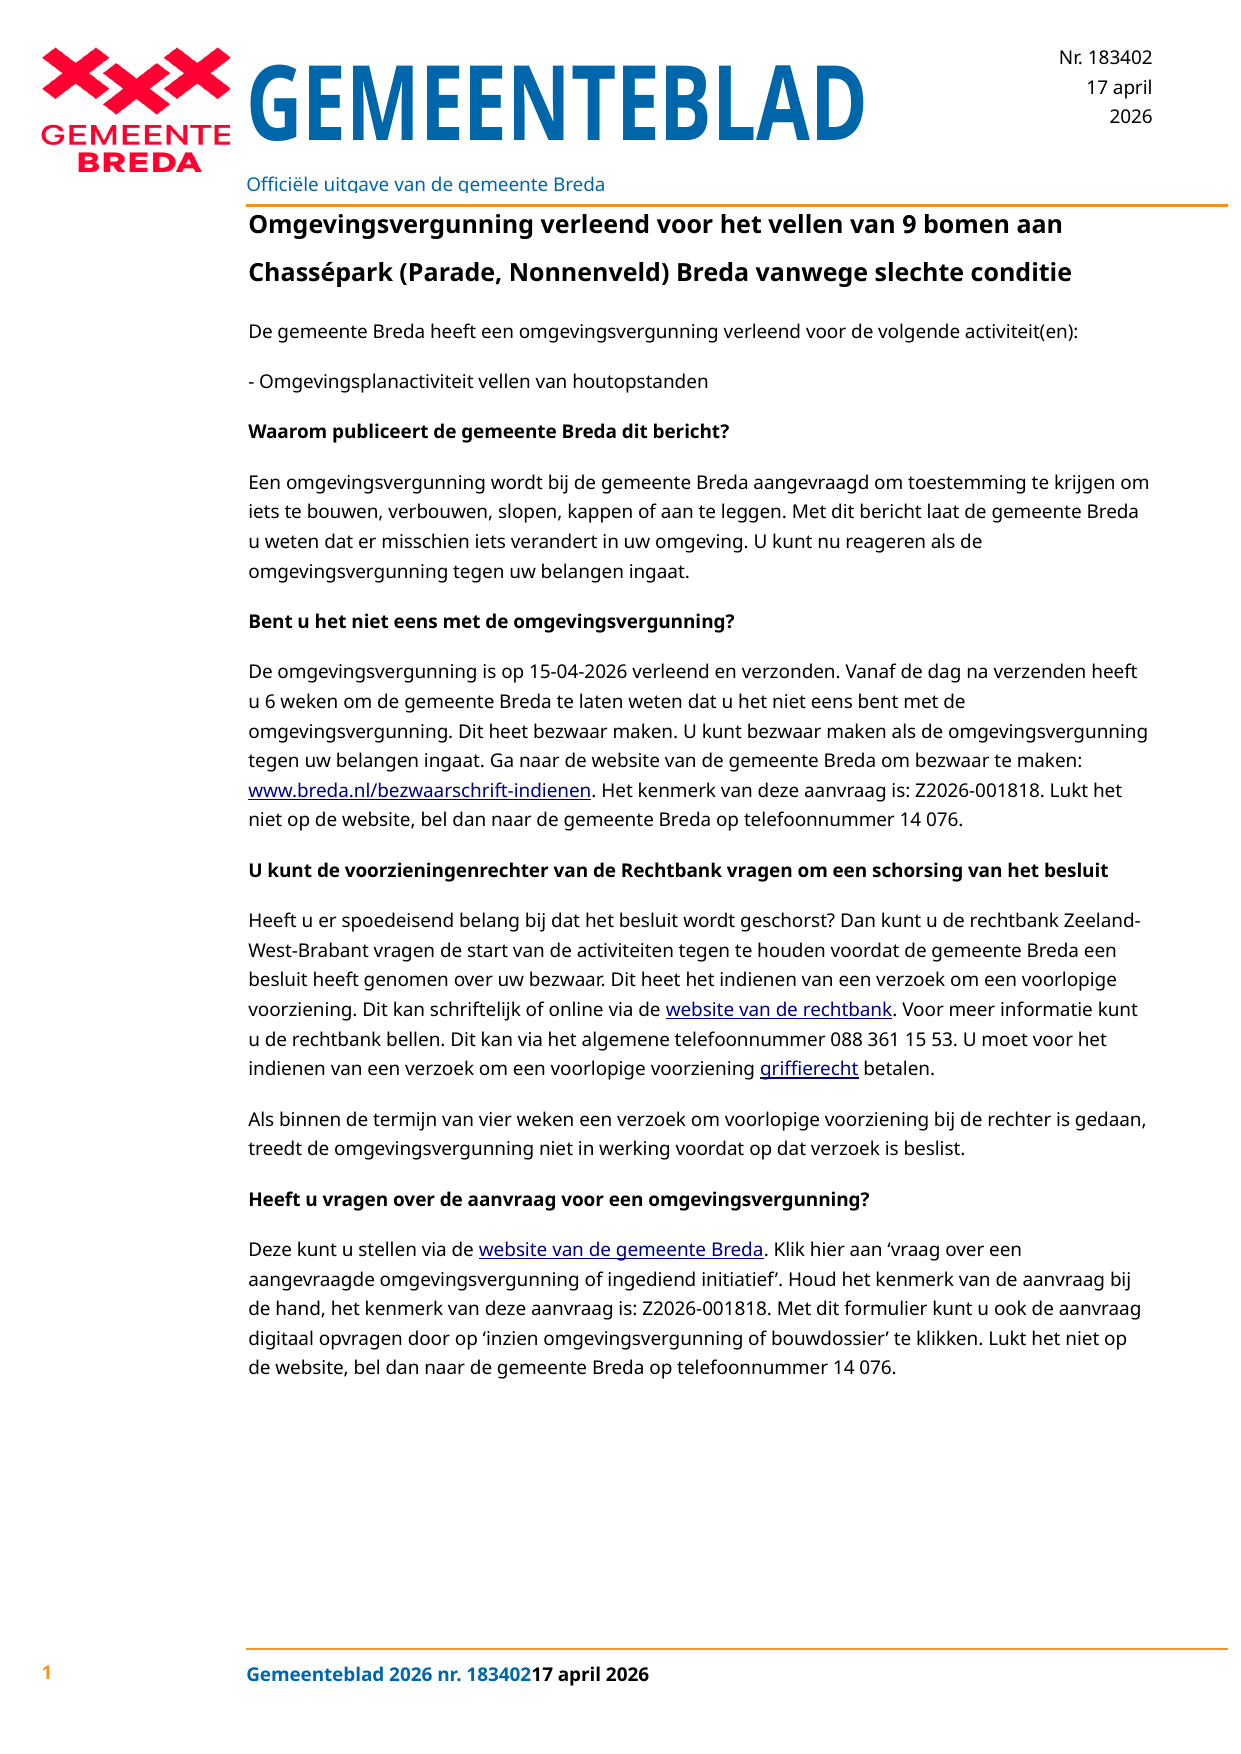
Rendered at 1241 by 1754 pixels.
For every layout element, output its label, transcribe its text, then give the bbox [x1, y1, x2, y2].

text Een omgevingsvergunning wordt bij de gemeente Breda aangevraagd om toestemming te krijgen om iets te bouwen, verbouwen, slopen, kappen of aan te leggen. Met dit bericht laat de gemeente Breda u weten dat er misschien iets verandert in uw omgeving. U kunt nu reageren als de omgevingsvergunning tegen uw belangen ingaat. [248, 469, 1152, 584]
text Waarom publiceert de gemeente Breda dit bericht? [248, 419, 1152, 444]
text Omgevingsvergunning verleend voor het vellen van 9 bomen aan Chassépark (Parade, Nonnenveld) Breda vanwege slechte conditie [248, 207, 1152, 288]
text De gemeente Breda heeft een omgevingsvergunning verleend voor de volgende activiteit(en): [248, 318, 1152, 344]
text Deze kunt u stellen via de website van de gemeente Breda. Klik hier aan ‘vraag over een aangevraagde omgevingsvergunning of ingediend initiatief’. Houd het kenmerk van de aanvraag bij de hand, het kenmerk van deze aanvraag is: Z2026-001818. Met dit formulier kunt u ook de aanvraag digitaal opvragen door op ‘inzien omgevingsvergunning of bouwdossier’ te klikken. Lukt het niet op de website, bel dan naar de gemeente Breda op telefoonnummer 14 076. [248, 1236, 1152, 1380]
text Bent u het niet eens met de omgevingsvergunning? [248, 608, 1152, 634]
text Heeft u er spoedeisend belang bij dat het besluit wordt geschorst? Dan kunt u de rechtbank Zeeland-West-Brabant vragen de start van de activiteiten tegen te houden voordat de gemeente Breda een besluit heeft genomen over uw bezwaar. Dit heet het indienen van een verzoek om een voorlopige voorziening. Dit kan schriftelijk of online via de website van de rechtbank. Voor meer informatie kunt u de rechtbank bellen. Dit kan via het algemene telefoonnummer 088 361 15 53. U moet voor het indienen van een verzoek om een voorlopige voorziening griffierecht betalen. [248, 907, 1152, 1081]
picture [41, 47, 231, 172]
text Als binnen de termijn van vier weken een verzoek om voorlopige voorziening bij de rechter is gedaan, treedt de omgevingsvergunning niet in werking voordat op dat verzoek is beslist. [248, 1106, 1152, 1161]
text Heeft u vragen over de aanvraag voor een omgevingsvergunning? [248, 1186, 1152, 1212]
text - Omgevingsplanactiviteit vellen van houtopstanden [248, 368, 1152, 394]
text De omgevingsvergunning is op 15-04-2026 verleend en verzonden. Vanaf de dag na verzenden heeft u 6 weken om de gemeente Breda te laten weten dat u het niet eens bent met de omgevingsvergunning. Dit heet bezwaar maken. U kunt bezwaar maken als de omgevingsvergunning tegen uw belangen ingaat. Ga naar de website van de gemeente Breda om bezwaar te maken: www.breda.nl/bezwaarschrift-indienen. Het kenmerk van deze aanvraag is: Z2026-001818. Lukt het niet op de website, bel dan naar de gemeente Breda op telefoonnummer 14 076. [248, 659, 1152, 832]
text U kunt de voorzieningenrechter van de Rechtbank vragen om een schorsing van het besluit [248, 857, 1152, 883]
